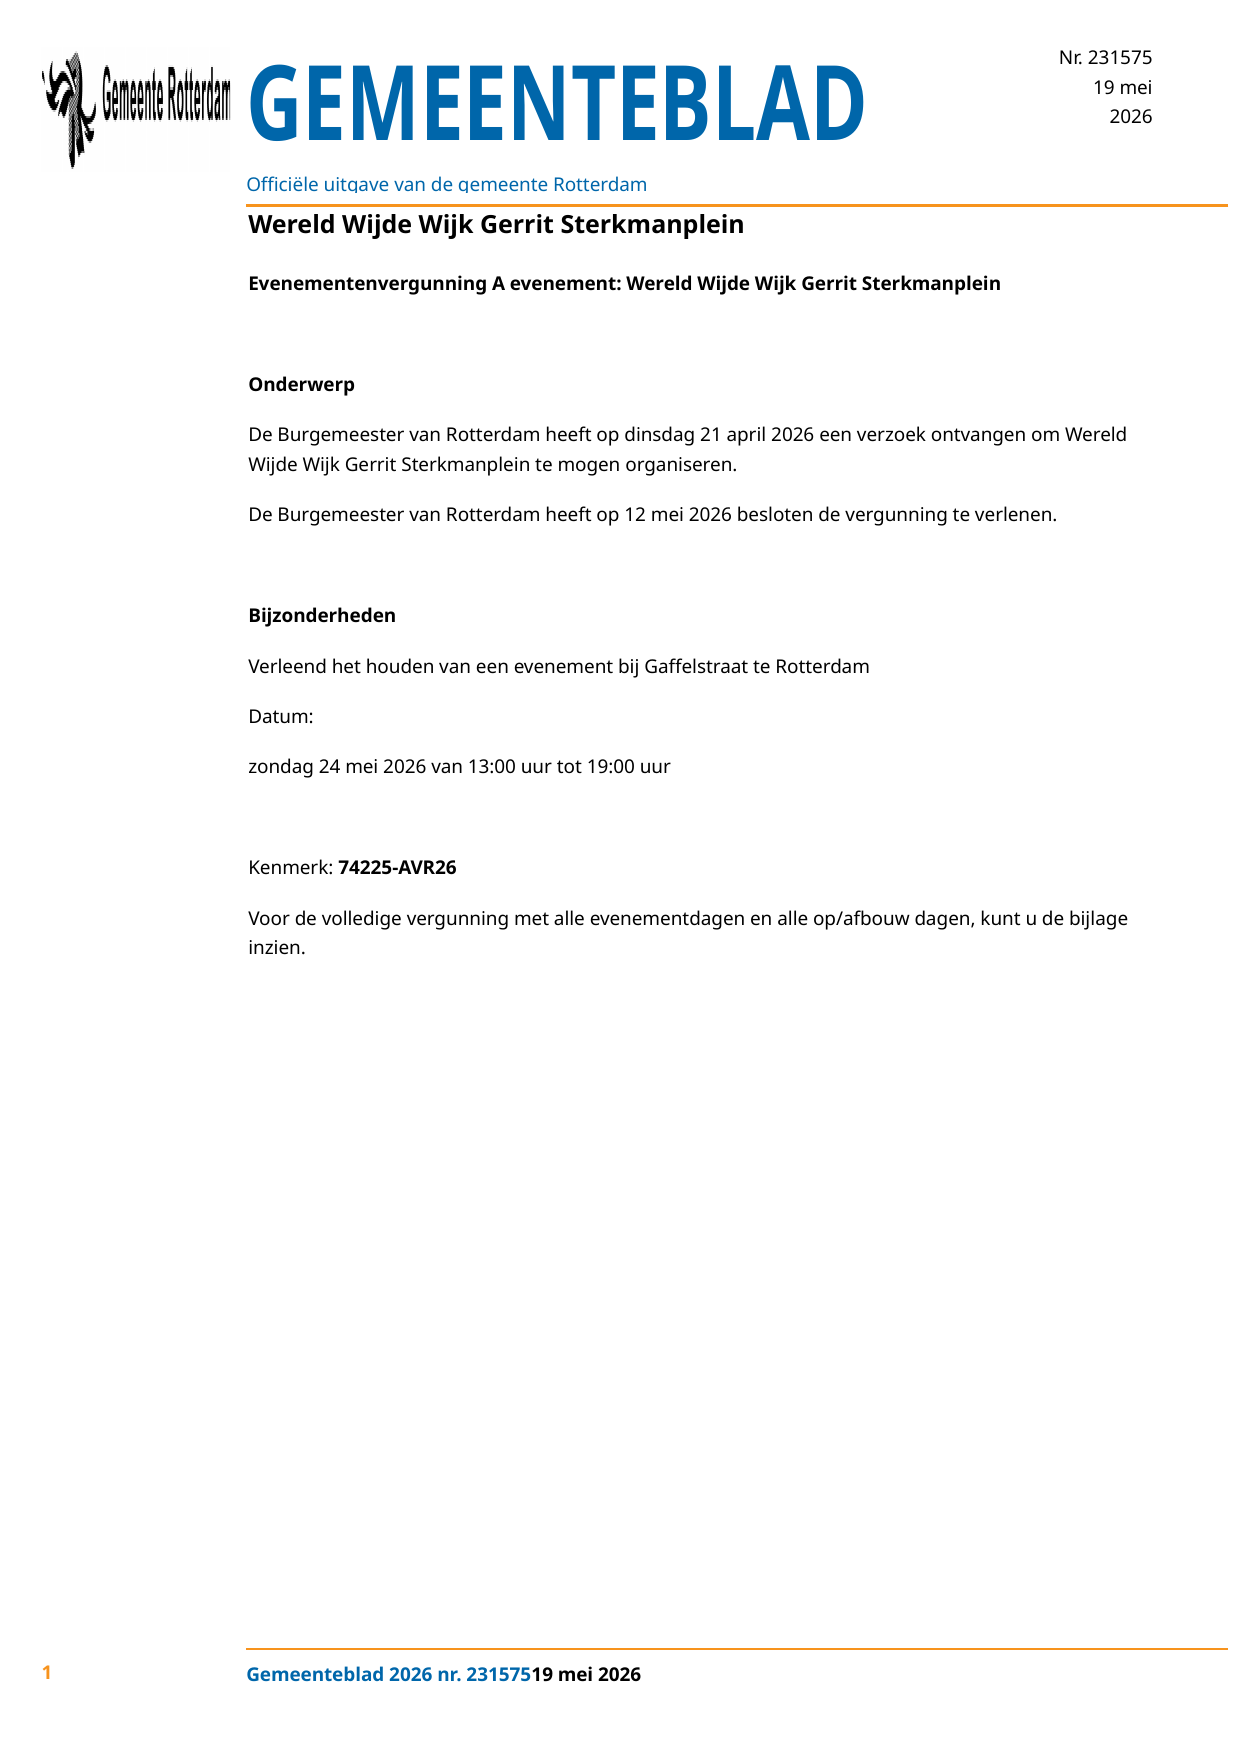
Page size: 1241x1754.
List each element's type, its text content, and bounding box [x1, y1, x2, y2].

picture [41, 47, 231, 172]
text De Burgemeester van Rotterdam heeft op 12 mei 2026 besloten de vergunning te verlenen. [248, 502, 1152, 527]
text zondag 24 mei 2026 van 13:00 uur tot 19:00 uur [248, 754, 1152, 779]
text Wereld Wijde Wijk Gerrit Sterkmanplein [248, 207, 1152, 241]
text De Burgemeester van Rotterdam heeft op dinsdag 21 april 2026 een verzoek ontvangen om Wereld Wijde Wijk Gerrit Sterkmanplein te mogen organiseren. [248, 422, 1152, 477]
text Voor de volledige vergunning met alle evenementdagen en alle op/afbouw dagen, kunt u de bijlage inzien. [248, 905, 1152, 960]
text Onderwerp [248, 371, 1152, 397]
text Verleend het houden van een evenement bij Gaffelstraat te Rotterdam [248, 653, 1152, 678]
text Bijzonderheden [248, 602, 1152, 628]
text Evenementenvergunning A evenement: Wereld Wijde Wijk Gerrit Sterkmanplein [248, 270, 1152, 296]
text Datum: [248, 703, 1152, 729]
text Kenmerk: 74225-AVR26 [248, 854, 1152, 880]
